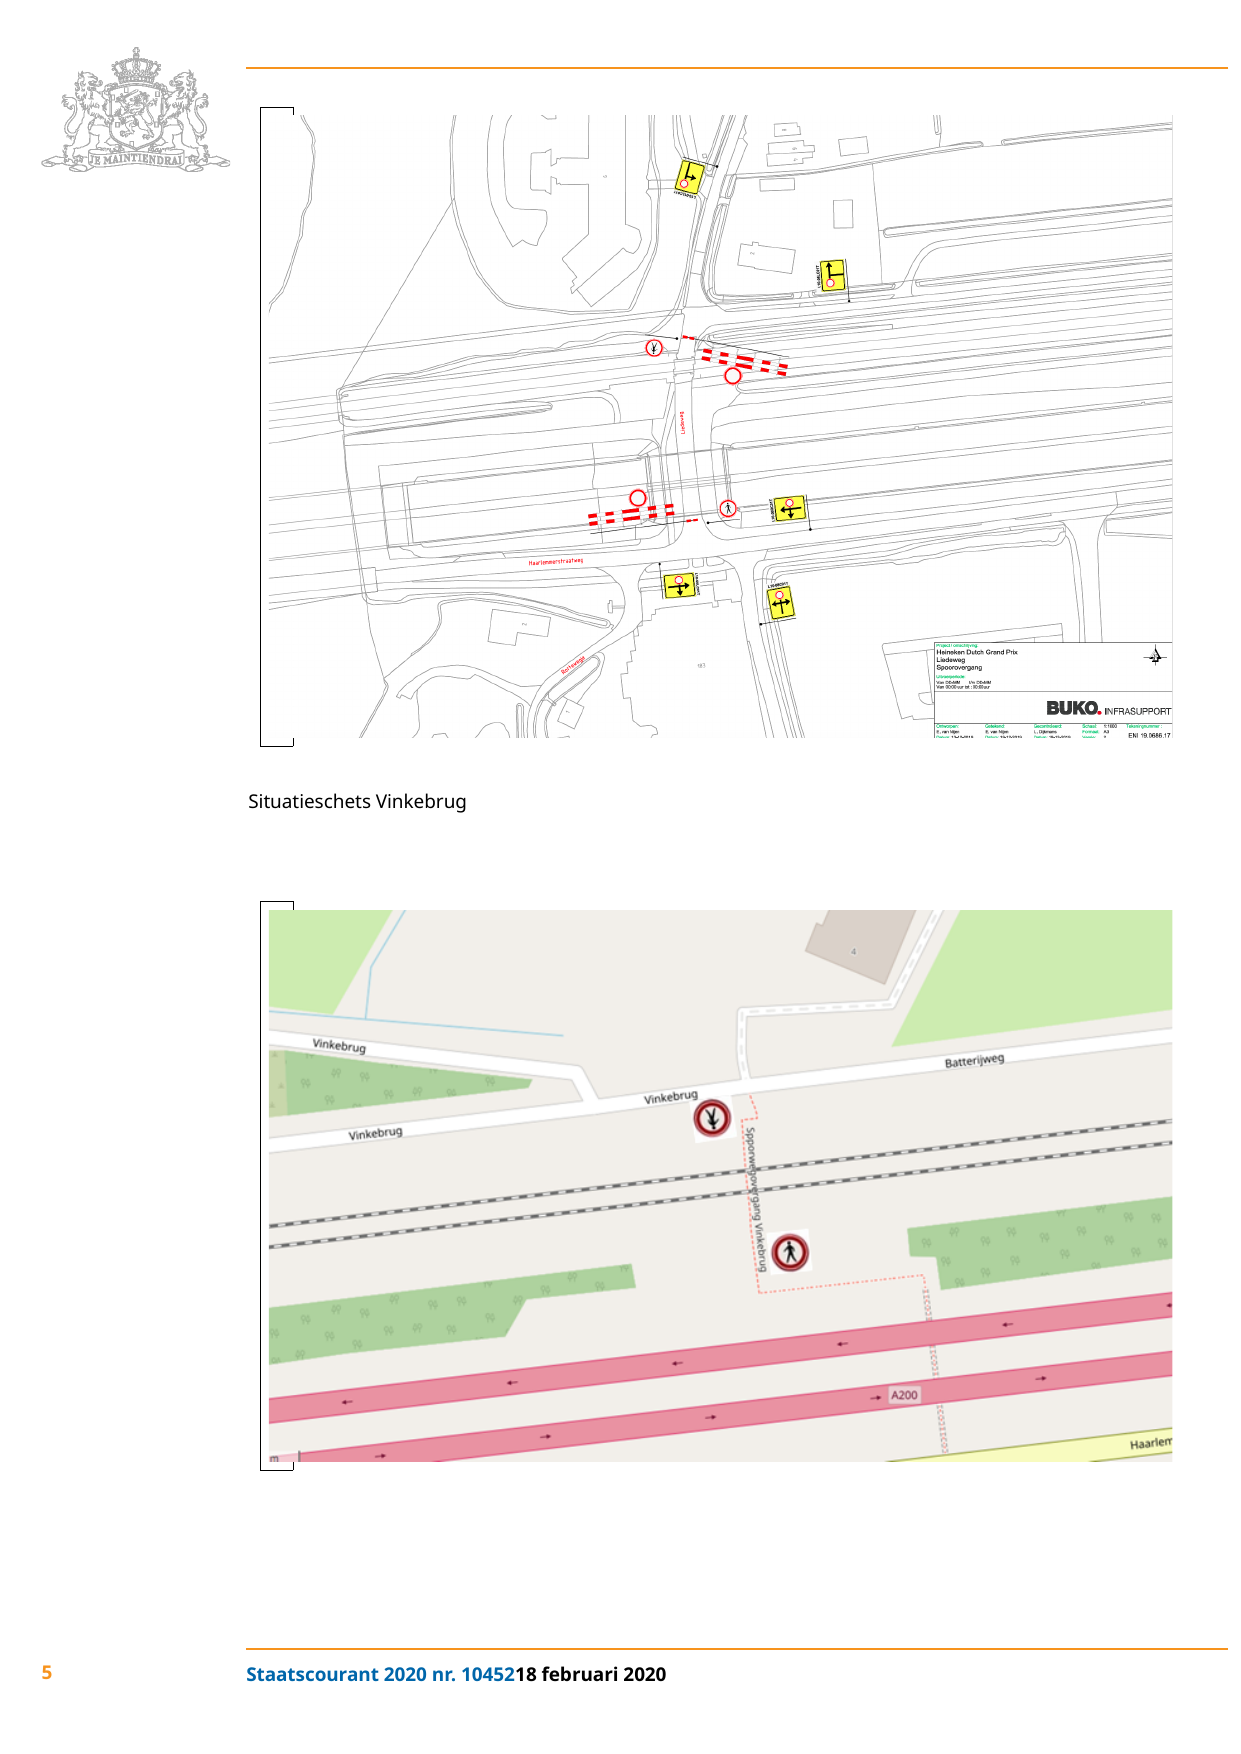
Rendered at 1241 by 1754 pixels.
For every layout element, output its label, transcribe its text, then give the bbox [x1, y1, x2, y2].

picture [41, 47, 231, 172]
picture [268, 910, 1173, 1462]
picture [268, 115, 1173, 738]
text Situatieschets Vinkebrug [248, 788, 1152, 814]
